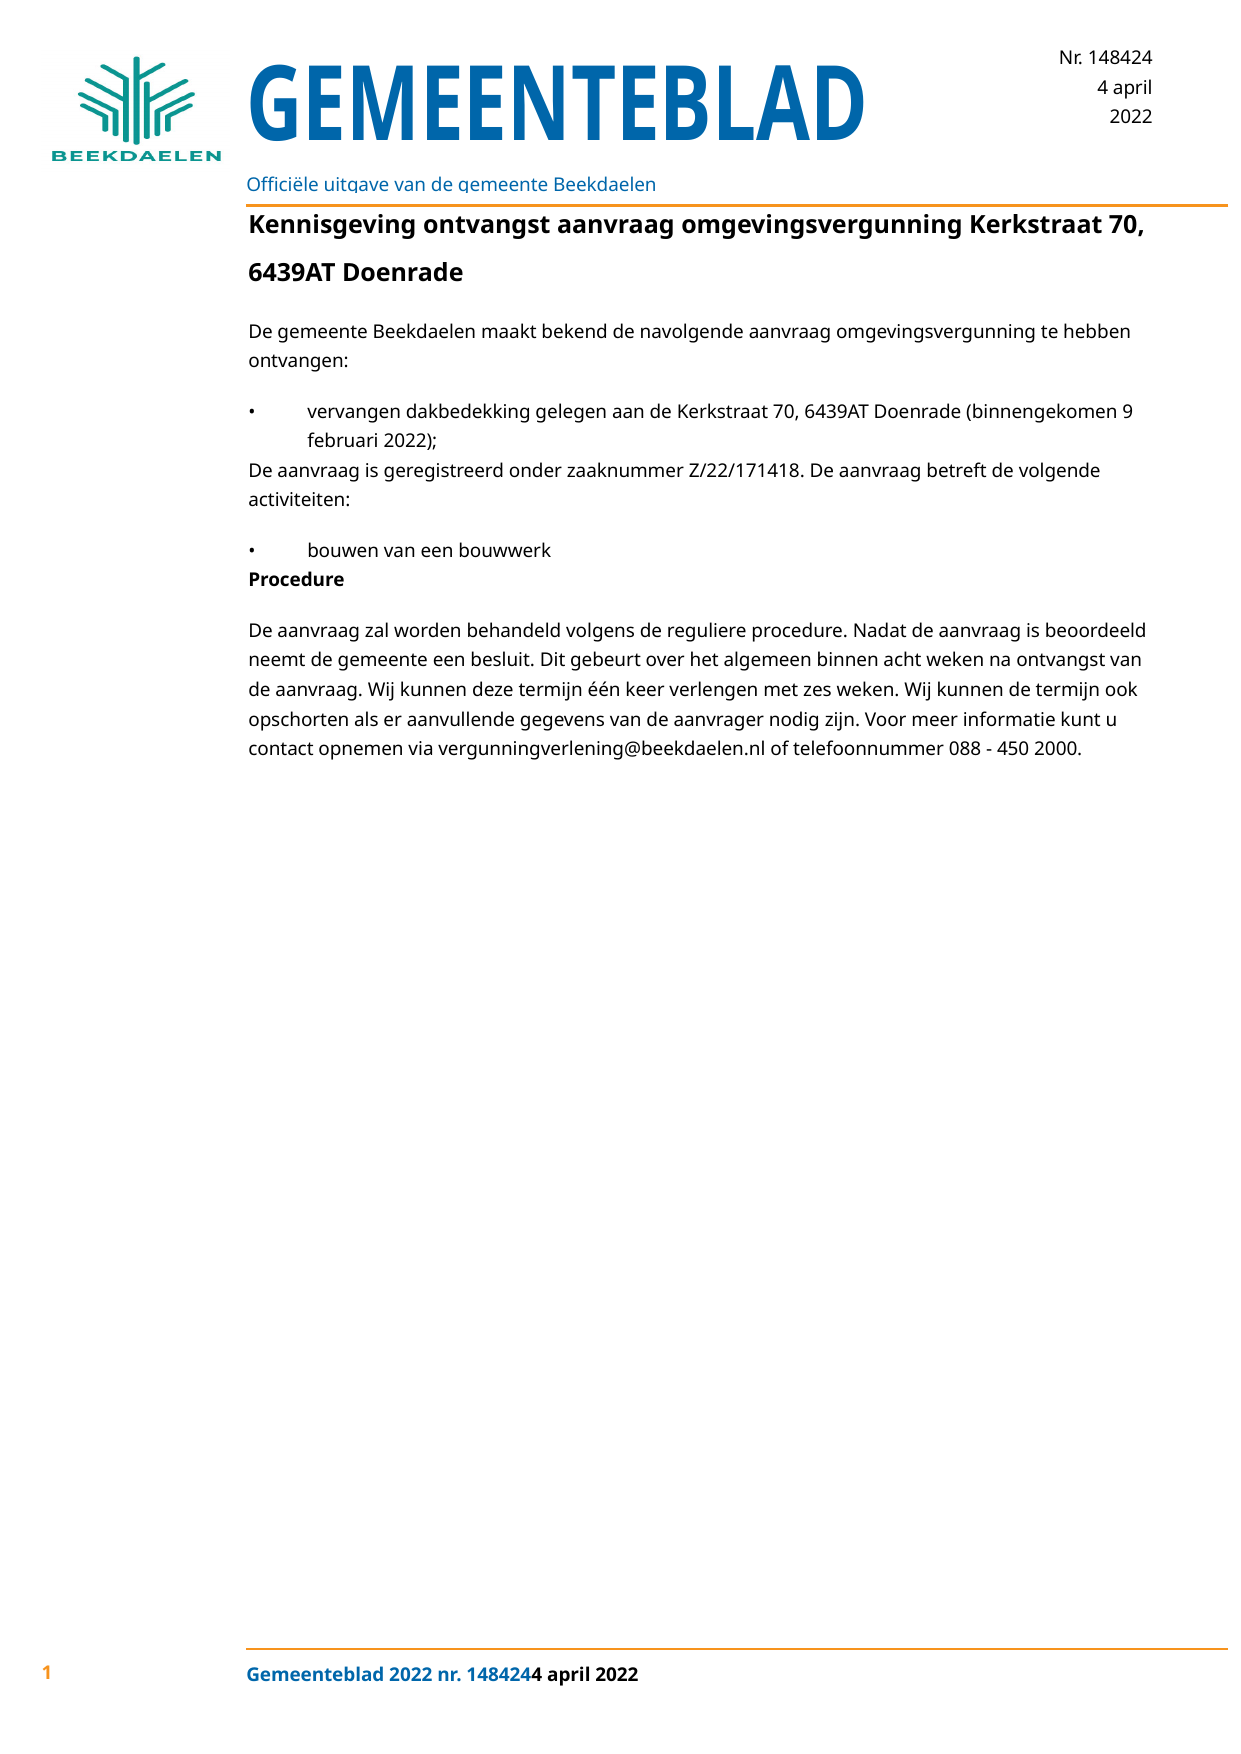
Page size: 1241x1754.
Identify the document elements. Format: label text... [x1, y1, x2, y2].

text De gemeente Beekdaelen maakt bekend de navolgende aanvraag omgevingsvergunning te hebben ontvangen: [248, 318, 1152, 373]
text Procedure [248, 567, 1152, 592]
text De aanvraag zal worden behandeld volgens de reguliere procedure. Nadat de aanvraag is beoordeeld neemt de gemeente een besluit. Dit gebeurt over het algemeen binnen acht weken na ontvangst van de aanvraag. Wij kunnen deze termijn één keer verlengen met zes weken. Wij kunnen de termijn ook opschorten als er aanvullende gegevens van de aanvrager nodig zijn. Voor meer informatie kunt u contact opnemen via vergunningverlening@beekdaelen.nl of telefoonnummer 088 - 450 2000. [248, 617, 1152, 761]
text De aanvraag is geregistreerd onder zaaknummer Z/22/171418. De aanvraag betreft de volgende activiteiten: [248, 457, 1152, 512]
list bouwen van een bouwwerk [248, 537, 1152, 563]
list vervangen dakbedekking gelegen aan de Kerkstraat 70, 6439AT Doenrade (binnengekomen 9 februari 2022); [248, 398, 1152, 453]
text Kennisgeving ontvangst aanvraag omgevingsvergunning Kerkstraat 70, 6439AT Doenrade [248, 207, 1152, 288]
picture [41, 47, 231, 172]
